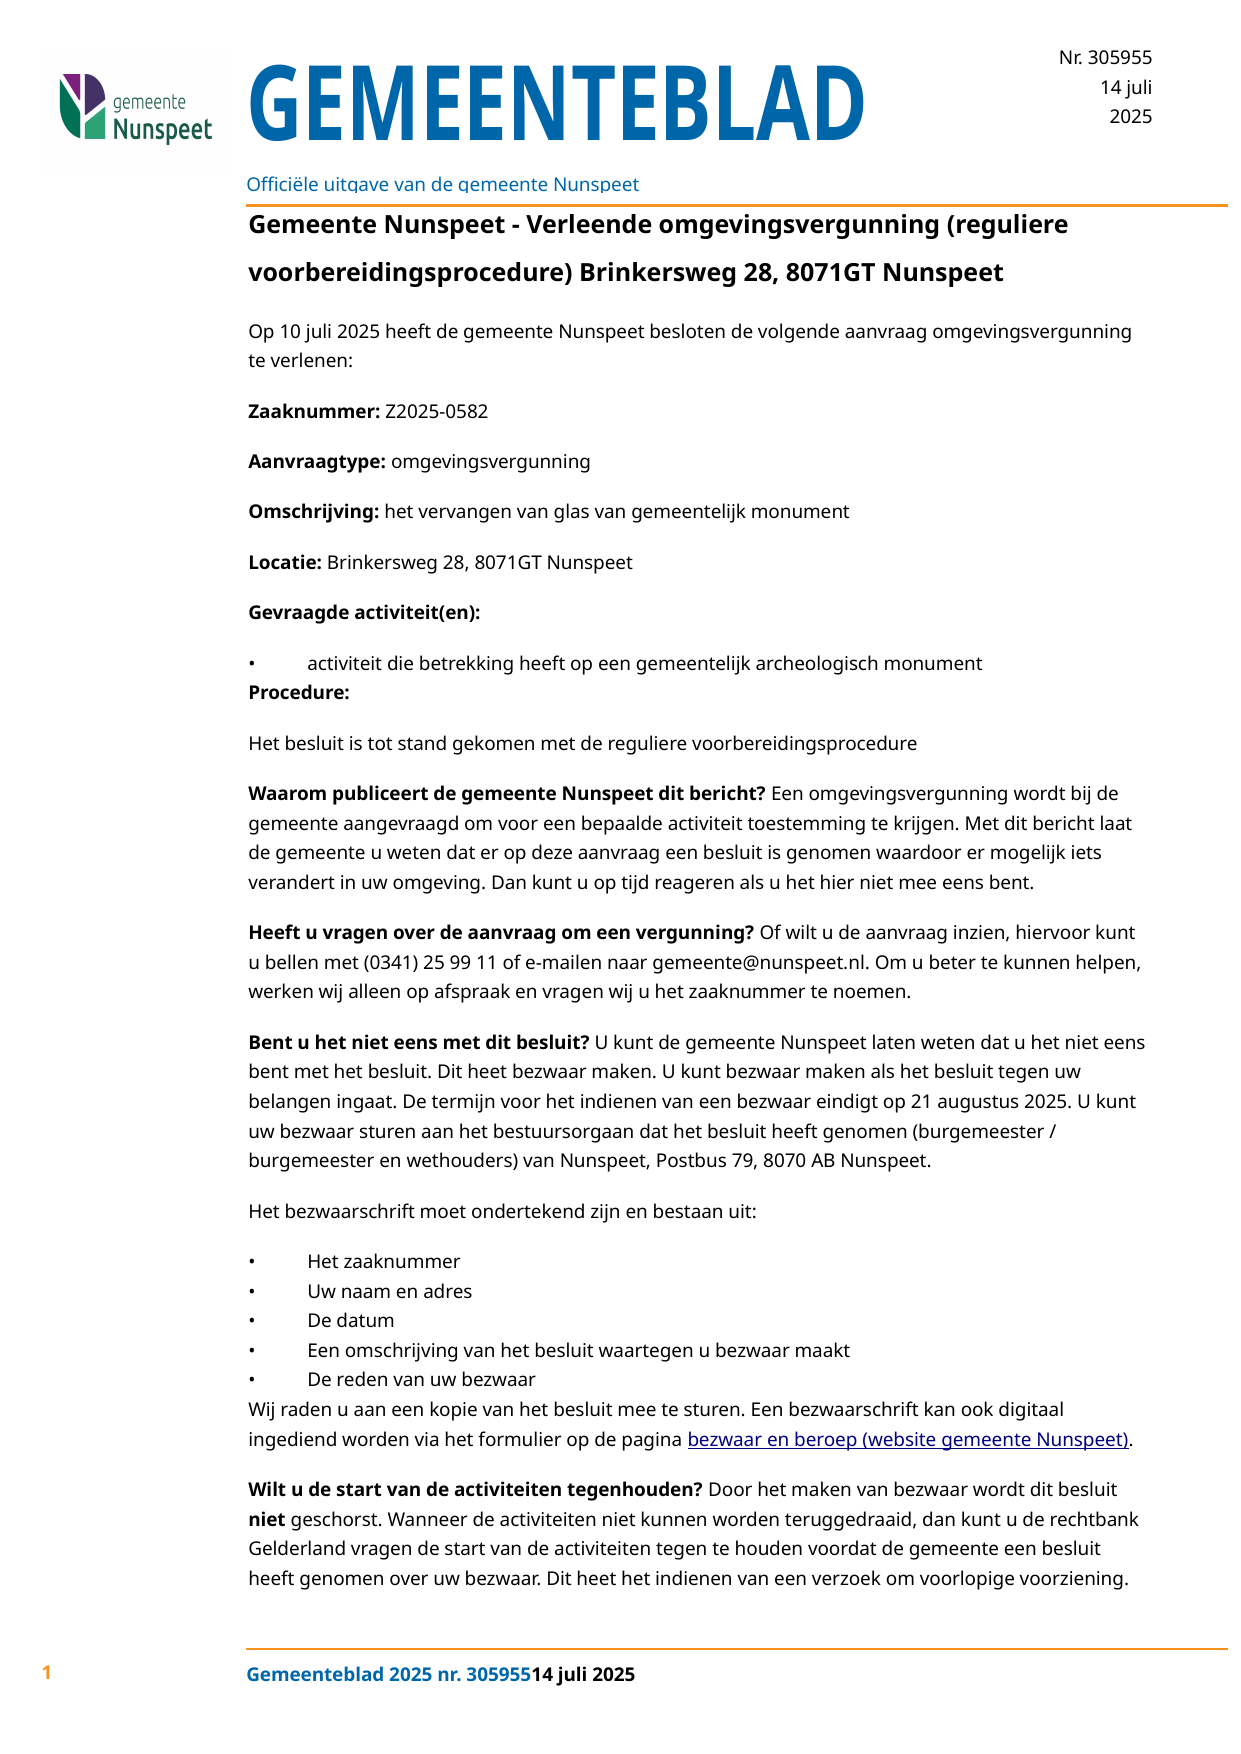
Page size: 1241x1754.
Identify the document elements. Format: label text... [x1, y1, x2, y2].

text Heeft u vragen over de aanvraag om een vergunning? Of wilt u de aanvraag inzien, hiervoor kunt u bellen met (0341) 25 99 11 of e-mailen naar gemeente@nunspeet.nl. Om u beter te kunnen helpen, werken wij alleen op afspraak en vragen wij u het zaaknummer te noemen. [248, 919, 1152, 1004]
text Het besluit is tot stand gekomen met de reguliere voorbereidingsprocedure [248, 730, 1152, 756]
text Op 10 juli 2025 heeft de gemeente Nunspeet besloten de volgende aanvraag omgevingsvergunning te verlenen: [248, 318, 1152, 373]
text Aanvraagtype: omgevingsvergunning [248, 448, 1152, 474]
list activiteit die betrekking heeft op een gemeentelijk archeologisch monument [248, 650, 1152, 676]
list De datum [248, 1307, 1152, 1333]
list Een omschrijving van het besluit waartegen u bezwaar maakt [248, 1337, 1152, 1363]
text Zaaknummer: Z2025-0582 [248, 398, 1152, 424]
text Gemeente Nunspeet - Verleende omgevingsvergunning (reguliere voorbereidingsprocedure) Brinkersweg 28, 8071GT Nunspeet [248, 207, 1152, 288]
text Het bezwaarschrift moet ondertekend zijn en bestaan uit: [248, 1198, 1152, 1224]
list Uw naam en adres [248, 1278, 1152, 1304]
picture [41, 47, 231, 172]
text Wij raden u aan een kopie van het besluit mee te sturen. Een bezwaarschrift kan ook digitaal ingediend worden via het formulier op de pagina bezwaar en beroep (website gemeente Nunspeet). [248, 1396, 1152, 1452]
list Het zaaknummer [248, 1248, 1152, 1274]
text Bent u het niet eens met dit besluit? U kunt de gemeente Nunspeet laten weten dat u het niet eens bent met het besluit. Dit heet bezwaar maken. U kunt bezwaar maken als het besluit tegen uw belangen ingaat. De termijn voor het indienen van een bezwaar eindigt op 21 augustus 2025. U kunt uw bezwaar sturen aan het bestuursorgaan dat het besluit heeft genomen (burgemeester / burgemeester en wethouders) van Nunspeet, Postbus 79, 8070 AB Nunspeet. [248, 1029, 1152, 1173]
text Procedure: [248, 679, 1152, 705]
text Gevraagde activiteit(en): [248, 599, 1152, 625]
text Locatie: Brinkersweg 28, 8071GT Nunspeet [248, 549, 1152, 575]
text Wilt u de start van de activiteiten tegenhouden? Door het maken van bezwaar wordt dit besluit niet geschorst. Wanneer de activiteiten niet kunnen worden teruggedraaid, dan kunt u de rechtbank Gelderland vragen de start van de activiteiten tegen te houden voordat de gemeente een besluit heeft genomen over uw bezwaar. Dit heet het indienen van een verzoek om voorlopige voorziening. [248, 1476, 1152, 1591]
text Omschrijving: het vervangen van glas van gemeentelijk monument [248, 499, 1152, 524]
text Waarom publiceert de gemeente Nunspeet dit bericht? Een omgevingsvergunning wordt bij de gemeente aangevraagd om voor een bepaalde activiteit toestemming te krijgen. Met dit bericht laat de gemeente u weten dat er op deze aanvraag een besluit is genomen waardoor er mogelijk iets verandert in uw omgeving. Dan kunt u op tijd reageren als u het hier niet mee eens bent. [248, 780, 1152, 895]
list De reden van uw bezwaar [248, 1367, 1152, 1392]
